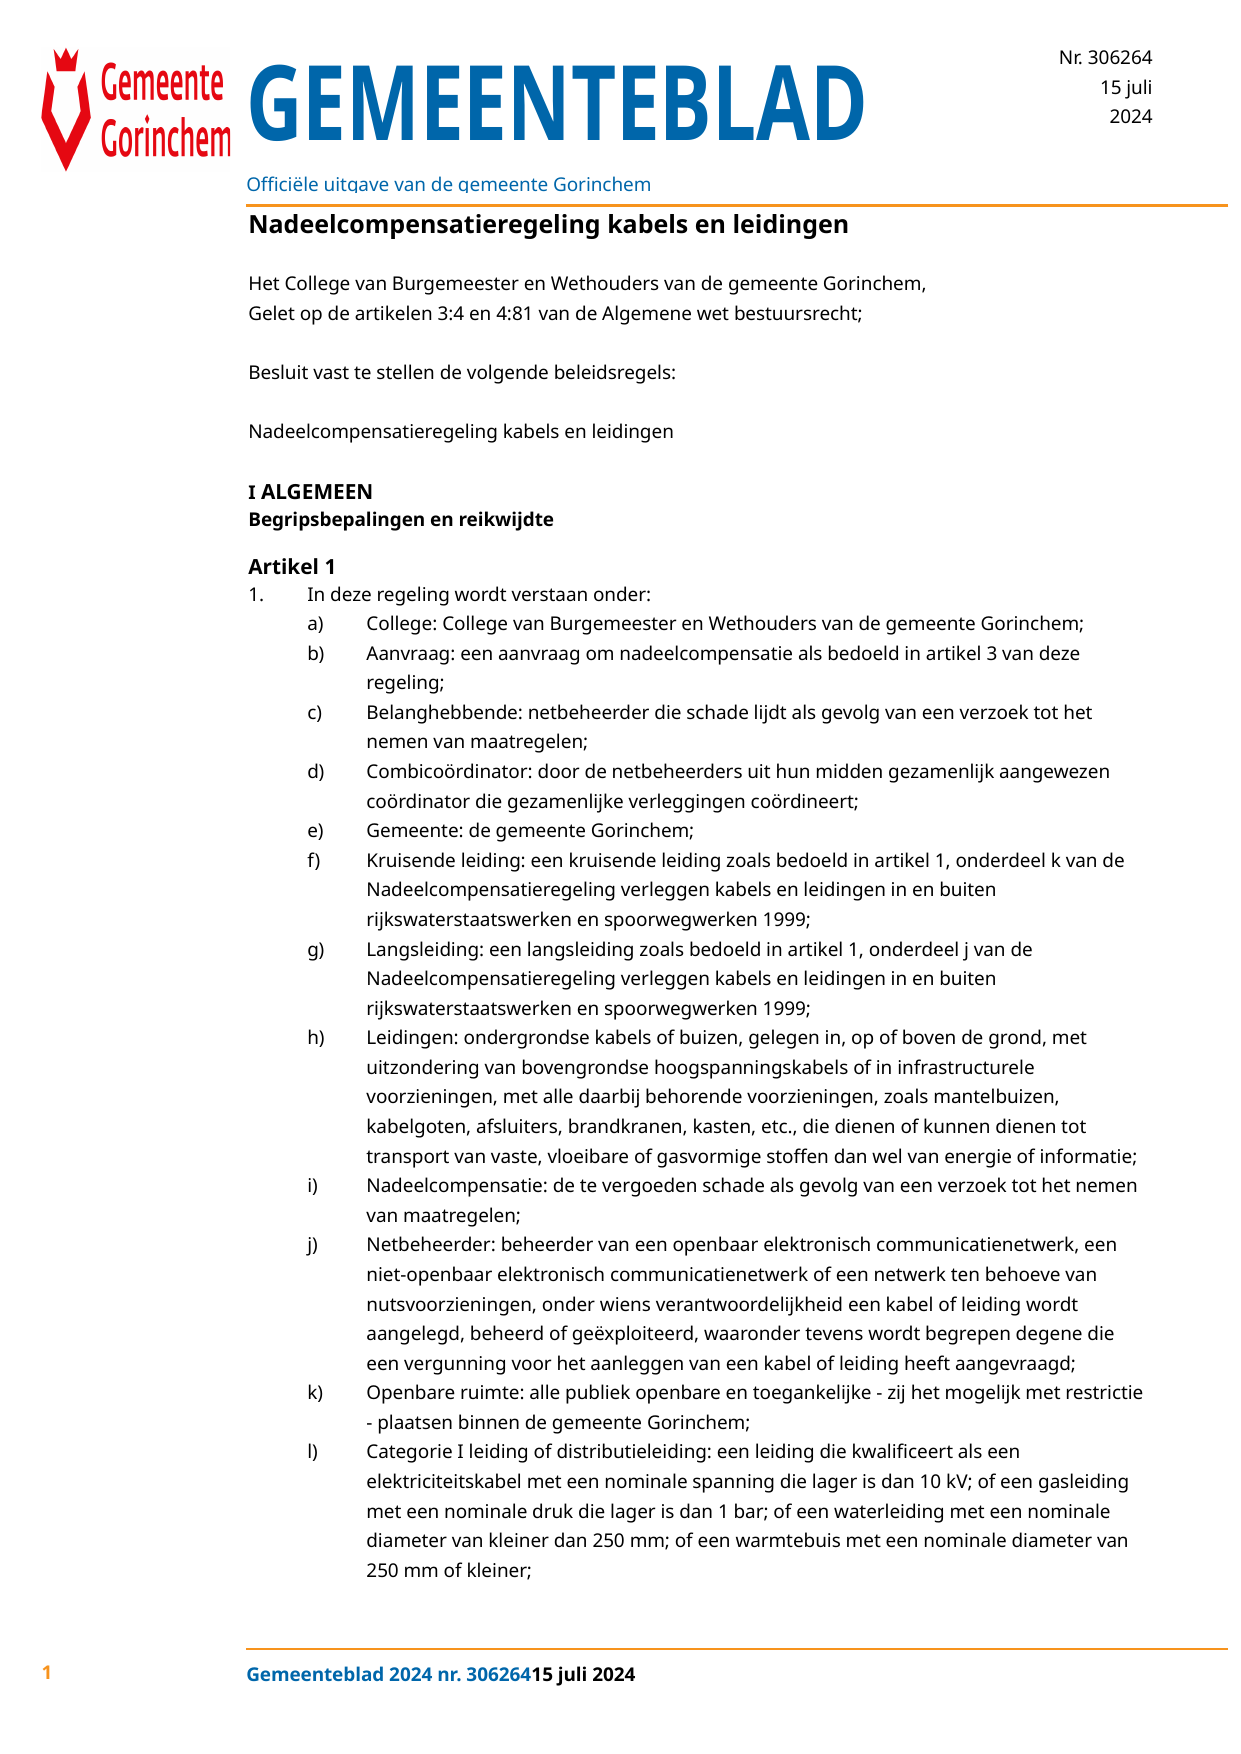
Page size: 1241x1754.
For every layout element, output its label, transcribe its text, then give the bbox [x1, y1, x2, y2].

text Begripsbepalingen en reikwijdte [248, 506, 1152, 532]
list Belanghebbende: netbeheerder die schade lijdt als gevolg van een verzoek tot het nemen van maatregelen; [307, 699, 1152, 754]
text Besluit vast te stellen de volgende beleidsregels: [248, 359, 1152, 385]
text Nadeelcompensatieregeling kabels en leidingen [248, 418, 1152, 444]
list Gemeente: de gemeente Gorinchem; [307, 817, 1152, 843]
text Artikel 1 [248, 552, 1152, 581]
list Nadeelcompensatie: de te vergoeden schade als gevolg van een verzoek tot het nemen van maatregelen; [307, 1172, 1152, 1228]
list Openbare ruimte: alle publiek openbare en toegankelijke - zij het mogelijk met restrictie - plaatsen binnen de gemeente Gorinchem; [307, 1379, 1152, 1435]
list Combicoördinator: door de netbeheerders uit hun midden gezamenlijk aangewezen coördinator die gezamenlijke verleggingen coördineert; [307, 758, 1152, 814]
text I ALGEMEEN [248, 477, 1152, 506]
list Aanvraag: een aanvraag om nadeelcompensatie als bedoeld in artikel 3 van deze regeling; [307, 640, 1152, 695]
list Kruisende leiding: een kruisende leiding zoals bedoeld in artikel 1, onderdeel k van de Nadeelcompensatieregeling verleggen kabels en leidingen in en buiten rijkswaterstaatswerken en spoorwegwerken 1999; [307, 847, 1152, 932]
text Nadeelcompensatieregeling kabels en leidingen [248, 207, 1152, 241]
list Netbeheerder: beheerder van een openbaar elektronisch communicatienetwerk, een niet-openbaar elektronisch communicatienetwerk of een netwerk ten behoeve van nutsvoorzieningen, onder wiens verantwoordelijkheid een kabel of leiding wordt aangelegd, beheerd of geëxploiteerd, waaronder tevens wordt begrepen degene die een vergunning voor het aanleggen van een kabel of leiding heeft aangevraagd; [307, 1232, 1152, 1376]
list Leidingen: ondergrondse kabels of buizen, gelegen in, op of boven de grond, met uitzondering van bovengrondse hoogspanningskabels of in infrastructurele voorzieningen, met alle daarbij behorende voorzieningen, zoals mantelbuizen, kabelgoten, afsluiters, brandkranen, kasten, etc., die dienen of kunnen dienen tot transport van vaste, vloeibare of gasvormige stoffen dan wel van energie of informatie; [307, 1024, 1152, 1169]
list In deze regeling wordt verstaan onder: [248, 581, 1152, 607]
list Categorie I leiding of distributieleiding: een leiding die kwalificeert als een elektriciteitskabel met een nominale spanning die lager is dan 10 kV; of een gasleiding met een nominale druk die lager is dan 1 bar; of een waterleiding met een nominale diameter van kleiner dan 250 mm; of een warmtebuis met een nominale diameter van 250 mm of kleiner; [307, 1439, 1152, 1583]
text Het College van Burgemeester en Wethouders van de gemeente Gorinchem, [248, 270, 1152, 296]
picture [41, 47, 231, 172]
list College: College van Burgemeester en Wethouders van de gemeente Gorinchem; [307, 610, 1152, 636]
text Gelet op de artikelen 3:4 en 4:81 van de Algemene wet bestuursrecht; [248, 300, 1152, 326]
list Langsleiding: een langsleiding zoals bedoeld in artikel 1, onderdeel j van de Nadeelcompensatieregeling verleggen kabels en leidingen in en buiten rijkswaterstaatswerken en spoorwegwerken 1999; [307, 936, 1152, 1021]
